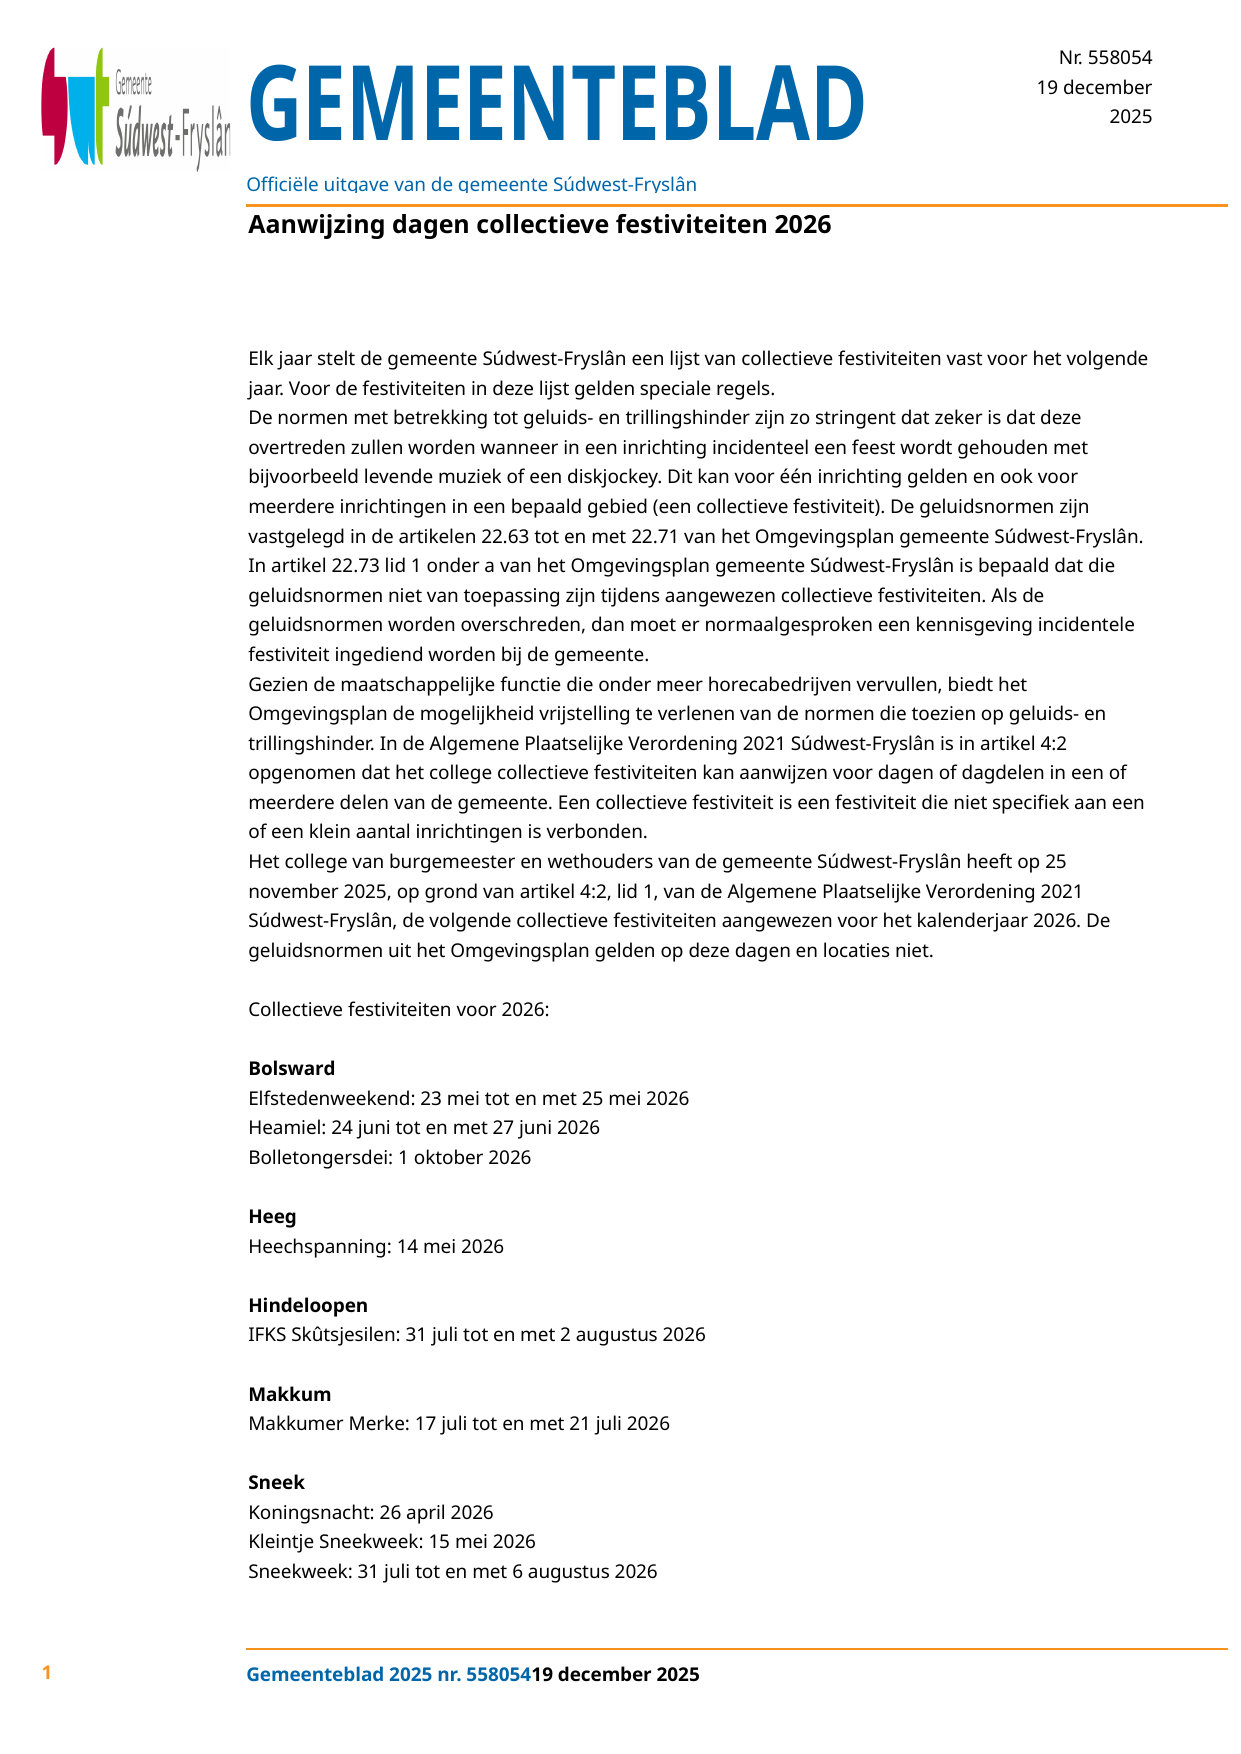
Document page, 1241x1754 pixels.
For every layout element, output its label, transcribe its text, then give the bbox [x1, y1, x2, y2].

text Makkum [248, 1381, 1152, 1406]
text Heeg [248, 1203, 1152, 1229]
text Collectieve festiviteiten voor 2026: [248, 996, 1152, 1022]
text Het college van burgemeester en wethouders van de gemeente Súdwest-Fryslân heeft op 25 november 2025, op grond van artikel 4:2, lid 1, van de Algemene Plaatselijke Verordening 2021 Súdwest-Fryslân, de volgende collectieve festiviteiten aangewezen voor het kalenderjaar 2026. De geluidsnormen uit het Omgevingsplan gelden op deze dagen en locaties niet. [248, 848, 1152, 963]
text Elfstedenweekend: 23 mei tot en met 25 mei 2026 [248, 1085, 1152, 1111]
text Sneekweek: 31 juli tot en met 6 augustus 2026 [248, 1558, 1152, 1584]
text Heamiel: 24 juni tot en met 27 juni 2026 [248, 1114, 1152, 1140]
text IFKS Skûtsjesilen: 31 juli tot en met 2 augustus 2026 [248, 1322, 1152, 1347]
text De normen met betrekking tot geluids- en trillingshinder zijn zo stringent dat zeker is dat deze overtreden zullen worden wanneer in een inrichting incidenteel een feest wordt gehouden met bijvoorbeeld levende muziek of een diskjockey. Dit kan voor één inrichting gelden en ook voor meerdere inrichtingen in een bepaald gebied (een collectieve festiviteit). De geluidsnormen zijn vastgelegd in de artikelen 22.63 tot en met 22.71 van het Omgevingsplan gemeente Súdwest-Fryslân. In artikel 22.73 lid 1 onder a van het Omgevingsplan gemeente Súdwest-Fryslân is bepaald dat die geluidsnormen niet van toepassing zijn tijdens aangewezen collectieve festiviteiten. Als de geluidsnormen worden overschreden, dan moet er normaalgesproken een kennisgeving incidentele festiviteit ingediend worden bij de gemeente. [248, 404, 1152, 667]
text Elk jaar stelt de gemeente Súdwest-Fryslân een lijst van collectieve festiviteiten vast voor het volgende jaar. Voor de festiviteiten in deze lijst gelden speciale regels. [248, 345, 1152, 401]
text Bolletongersdei: 1 oktober 2026 [248, 1144, 1152, 1170]
text Koningsnacht: 26 april 2026 [248, 1499, 1152, 1525]
text Kleintje Sneekweek: 15 mei 2026 [248, 1529, 1152, 1554]
picture [41, 47, 231, 172]
text Hindeloopen [248, 1292, 1152, 1318]
text Heechspanning: 14 mei 2026 [248, 1233, 1152, 1258]
text Sneek [248, 1469, 1152, 1495]
text Bolsward [248, 1055, 1152, 1081]
text Aanwijzing dagen collectieve festiviteiten 2026 [248, 207, 1152, 241]
text Makkumer Merke: 17 juli tot en met 21 juli 2026 [248, 1410, 1152, 1436]
text Gezien de maatschappelijke functie die onder meer horecabedrijven vervullen, biedt het Omgevingsplan de mogelijkheid vrijstelling te verlenen van de normen die toezien op geluids- en trillingshinder. In de Algemene Plaatselijke Verordening 2021 Súdwest-Fryslân is in artikel 4:2 opgenomen dat het college collectieve festiviteiten kan aanwijzen voor dagen of dagdelen in een of meerdere delen van de gemeente. Een collectieve festiviteit is een festiviteit die niet specifiek aan een of een klein aantal inrichtingen is verbonden. [248, 671, 1152, 844]
